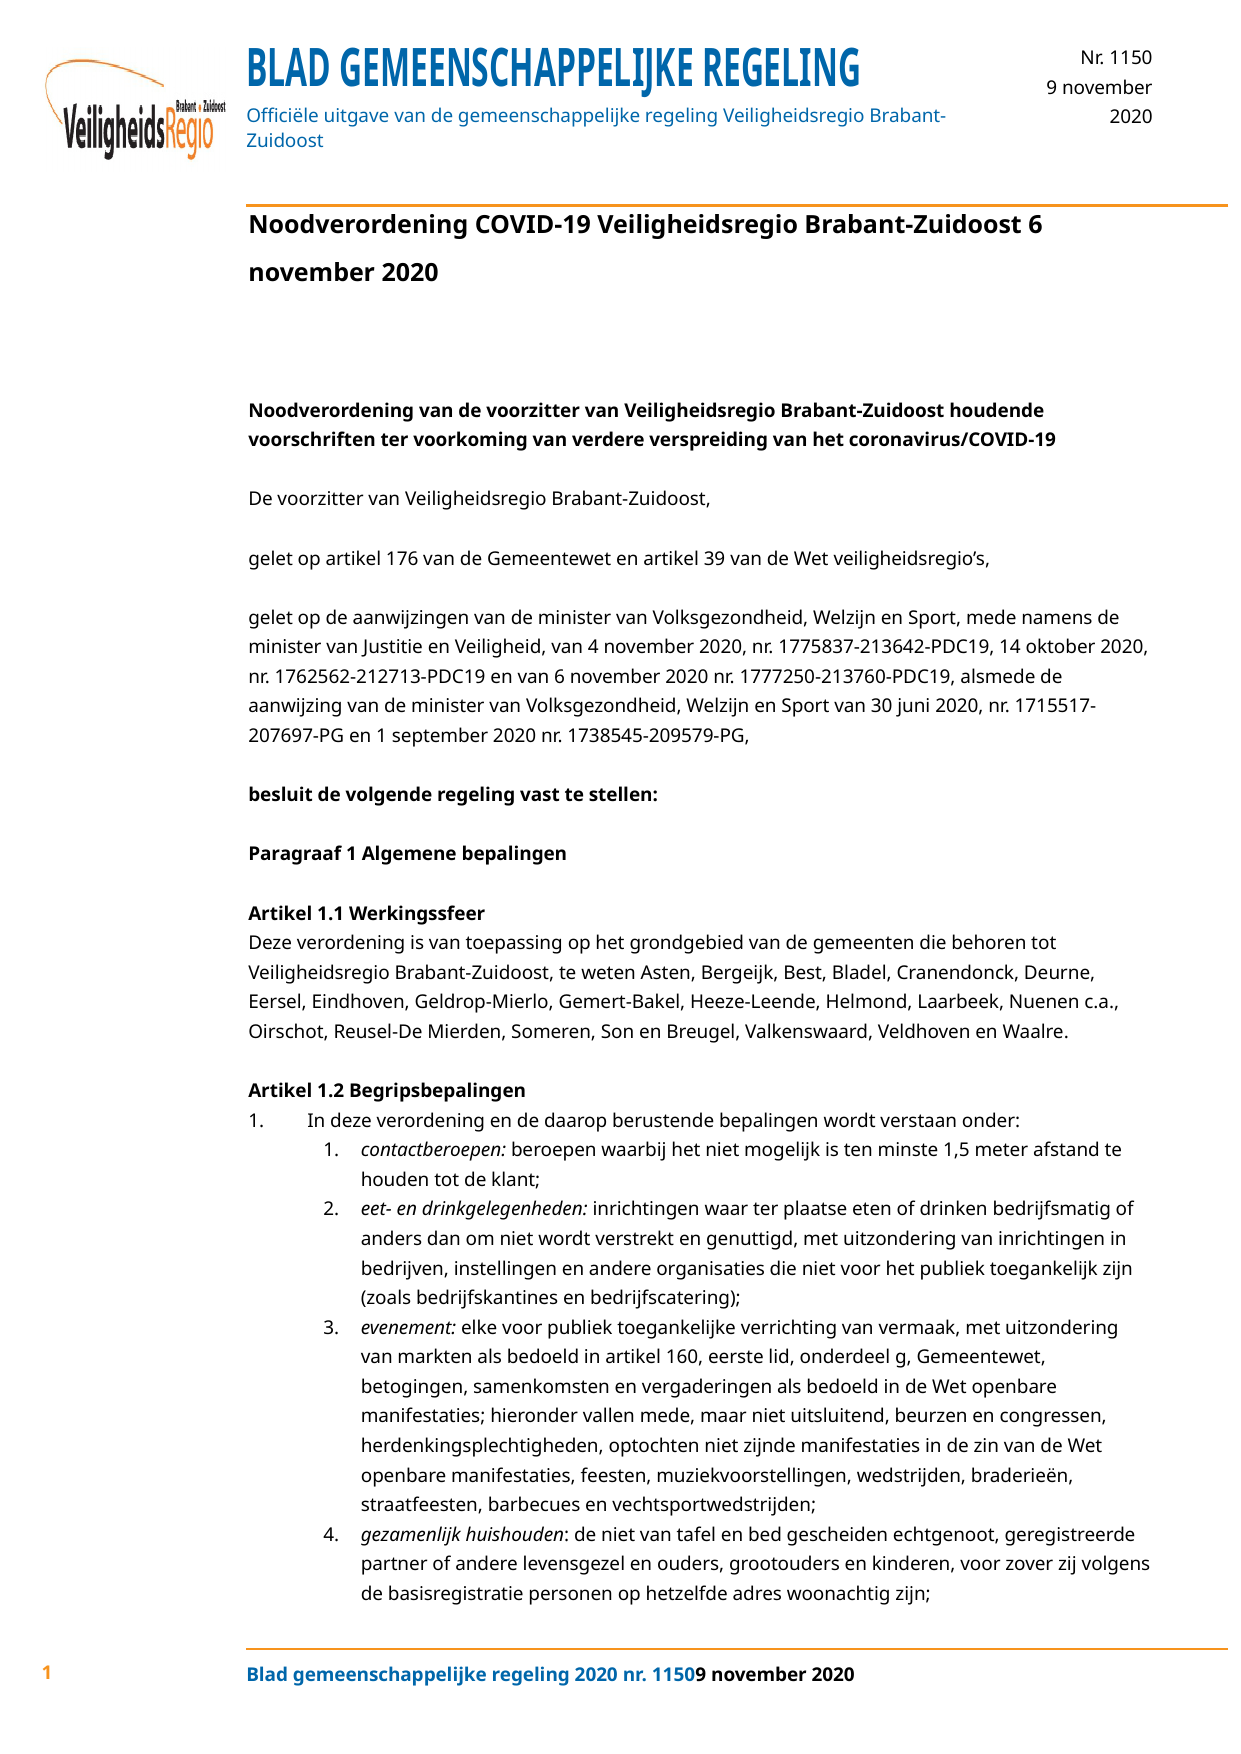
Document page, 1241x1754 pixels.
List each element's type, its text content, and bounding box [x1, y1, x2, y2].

text Artikel 1.2 Begripsbepalingen [248, 1077, 1152, 1103]
list eet- en drinkgelegenheden: inrichtingen waar ter plaatse eten of drinken bedrijfsmatig of anders dan om niet wordt verstrekt en genuttigd, met uitzondering van inrichtingen in bedrijven, instellingen en andere organisaties die niet voor het publiek toegankelijk zijn (zoals bedrijfskantines en bedrijfscatering); [323, 1196, 1152, 1310]
text gelet op artikel 176 van de Gemeentewet en artikel 39 van de Wet veiligheidsregio’s, [248, 545, 1152, 570]
text gelet op de aanwijzingen van de minister van Volksgezondheid, Welzijn en Sport, mede namens de minister van Justitie en Veiligheid, van 4 november 2020, nr. 1775837-213642-PDC19, 14 oktober 2020, nr. 1762562-212713-PDC19 en van 6 november 2020 nr. 1777250-213760-PDC19, alsmede de aanwijzing van de minister van Volksgezondheid, Welzijn en Sport van 30 juni 2020, nr. 1715517-207697-PG en 1 september 2020 nr. 1738545-209579-PG, [248, 604, 1152, 748]
text Paragraaf 1 Algemene bepalingen [248, 841, 1152, 866]
text Noodverordening van de voorzitter van Veiligheidsregio Brabant-Zuidoost houdende voorschriften ter voorkoming van verdere verspreiding van het coronavirus/COVID-19 [248, 397, 1152, 452]
list In deze verordening en de daarop berustende bepalingen wordt verstaan onder: [248, 1107, 1152, 1132]
text Noodverordening COVID-19 Veiligheidsregio Brabant-Zuidoost 6 november 2020 [248, 207, 1152, 288]
text Artikel 1.1 Werkingssfeer [248, 900, 1152, 925]
list contactberoepen: beroepen waarbij het niet mogelijk is ten minste 1,5 meter afstand te houden tot de klant; [323, 1136, 1152, 1192]
list evenement: elke voor publiek toegankelijke verrichting van vermaak, met uitzondering van markten als bedoeld in artikel 160, eerste lid, onderdeel g, Gemeentewet, betogingen, samenkomsten en vergaderingen als bedoeld in de Wet openbare manifestaties; hieronder vallen mede, maar niet uitsluitend, beurzen en congressen, herdenkingsplechtigheden, optochten niet zijnde manifestaties in de zin van de Wet openbare manifestaties, feesten, muziekvoorstellingen, wedstrijden, braderieën, straatfeesten, barbecues en vechtsportwedstrijden; [323, 1314, 1152, 1517]
text besluit de volgende regeling vast te stellen: [248, 781, 1152, 807]
picture [41, 47, 231, 172]
list gezamenlijk huishouden: de niet van tafel en bed gescheiden echtgenoot, geregistreerde partner of andere levensgezel en ouders, grootouders en kinderen, voor zover zij volgens de basisregistratie personen op hetzelfde adres woonachtig zijn; [323, 1521, 1152, 1606]
text De voorzitter van Veiligheidsregio Brabant-Zuidoost, [248, 486, 1152, 511]
text Deze verordening is van toepassing op het grondgebied van de gemeenten die behoren tot Veiligheidsregio Brabant-Zuidoost, te weten Asten, Bergeijk, Best, Bladel, Cranendonck, Deurne, Eersel, Eindhoven, Geldrop-Mierlo, Gemert-Bakel, Heeze-Leende, Helmond, Laarbeek, Nuenen c.a., Oirschot, Reusel-De Mierden, Someren, Son en Breugel, Valkenswaard, Veldhoven en Waalre. [248, 929, 1152, 1044]
